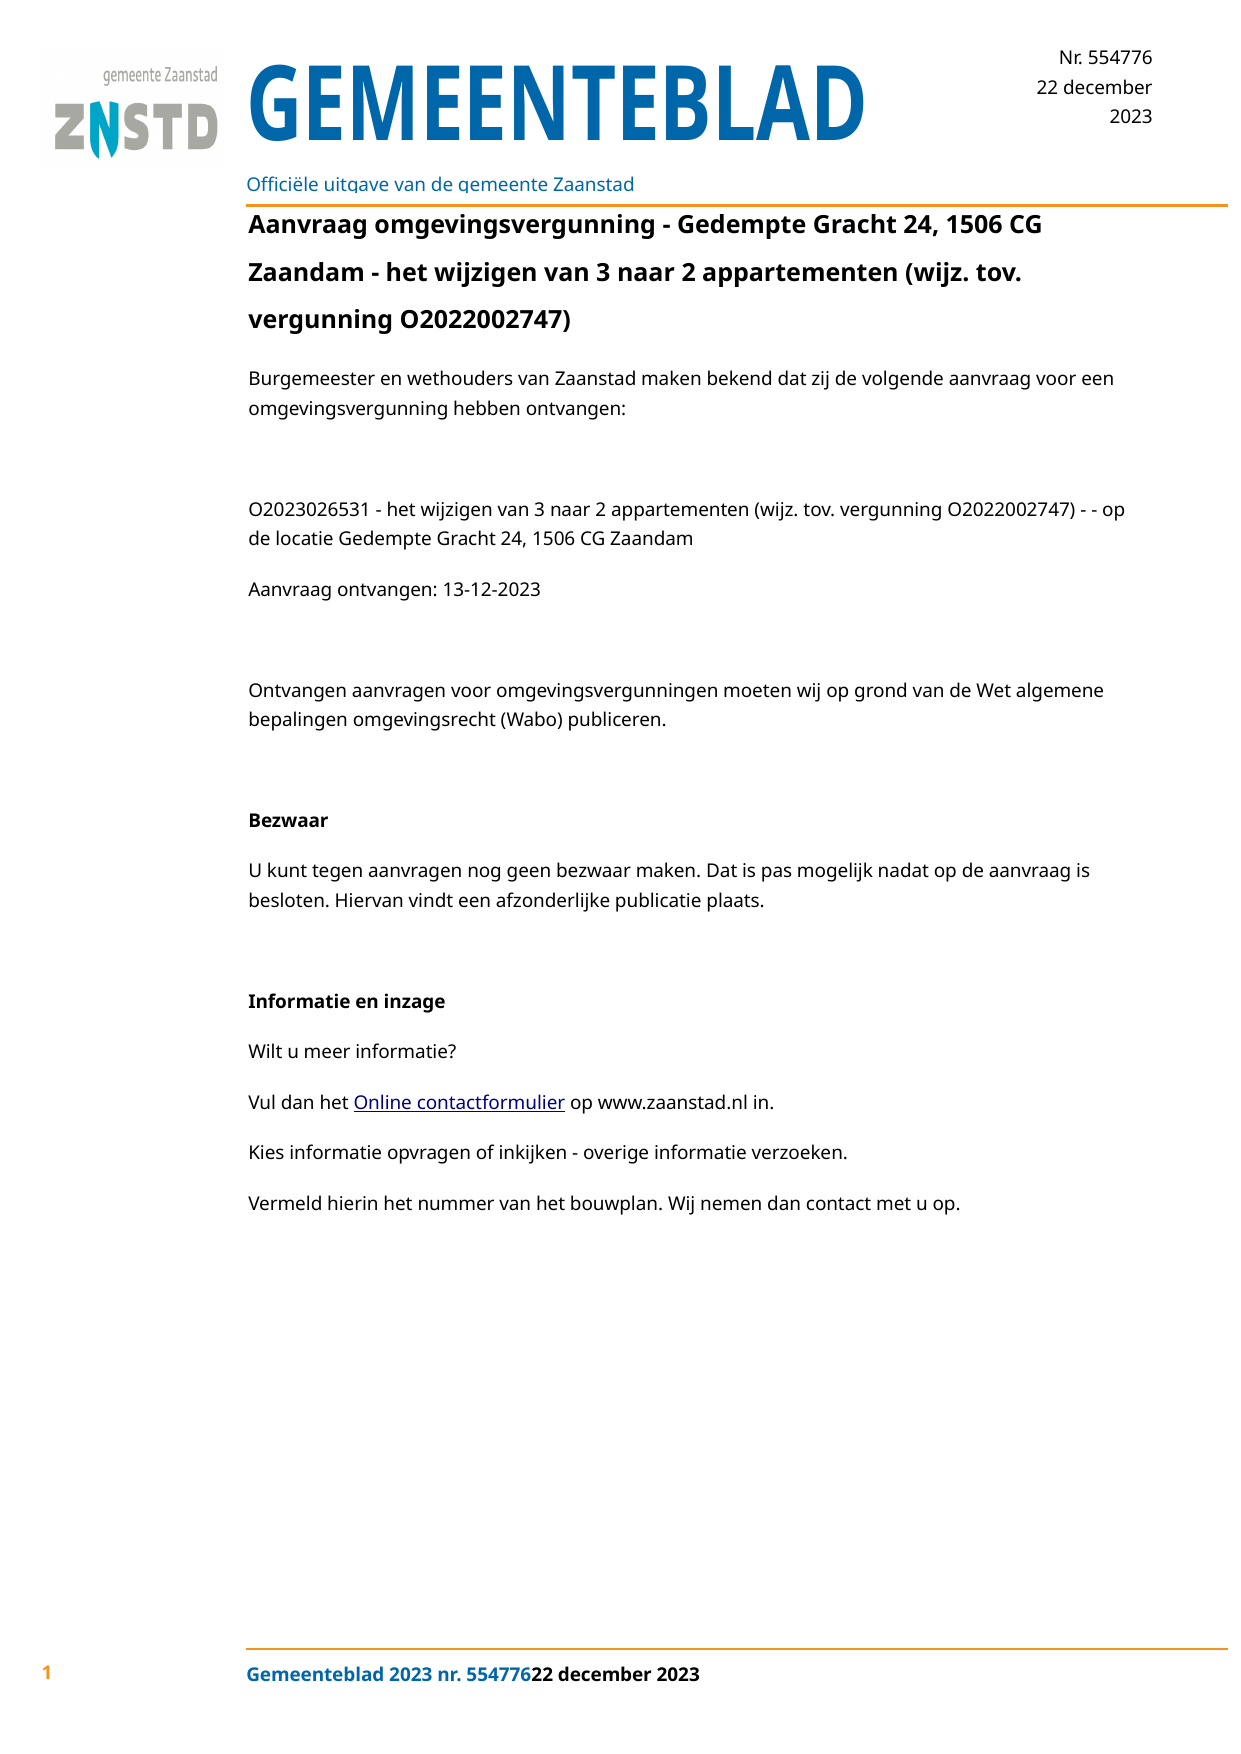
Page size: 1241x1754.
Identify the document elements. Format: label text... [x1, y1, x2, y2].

text Kies informatie opvragen of inkijken - overige informatie verzoeken. [248, 1139, 1152, 1165]
text Aanvraag ontvangen: 13-12-2023 [248, 576, 1152, 602]
text Bezwaar [248, 807, 1152, 833]
text Burgemeester en wethouders van Zaanstad maken bekend dat zij de volgende aanvraag voor een omgevingsvergunning hebben ontvangen: [248, 366, 1152, 421]
text Wilt u meer informatie? [248, 1038, 1152, 1064]
text Aanvraag omgevingsvergunning - Gedempte Gracht 24, 1506 CG Zaandam - het wijzigen van 3 naar 2 appartementen (wijz. tov. vergunning O2022002747) [248, 207, 1152, 336]
text Informatie en inzage [248, 988, 1152, 1014]
text U kunt tegen aanvragen nog geen bezwaar maken. Dat is pas mogelijk nadat op de aanvraag is besloten. Hiervan vindt een afzonderlijke publicatie plaats. [248, 858, 1152, 913]
text Vul dan het Online contactformulier op www.zaanstad.nl in. [248, 1089, 1152, 1114]
text Vermeld hierin het nummer van het bouwplan. Wij nemen dan contact met u op. [248, 1190, 1152, 1215]
text Ontvangen aanvragen voor omgevingsvergunningen moeten wij op grond van de Wet algemene bepalingen omgevingsrecht (Wabo) publiceren. [248, 677, 1152, 732]
picture [41, 47, 231, 172]
text O2023026531 - het wijzigen van 3 naar 2 appartementen (wijz. tov. vergunning O2022002747) - - op de locatie Gedempte Gracht 24, 1506 CG Zaandam [248, 496, 1152, 551]
